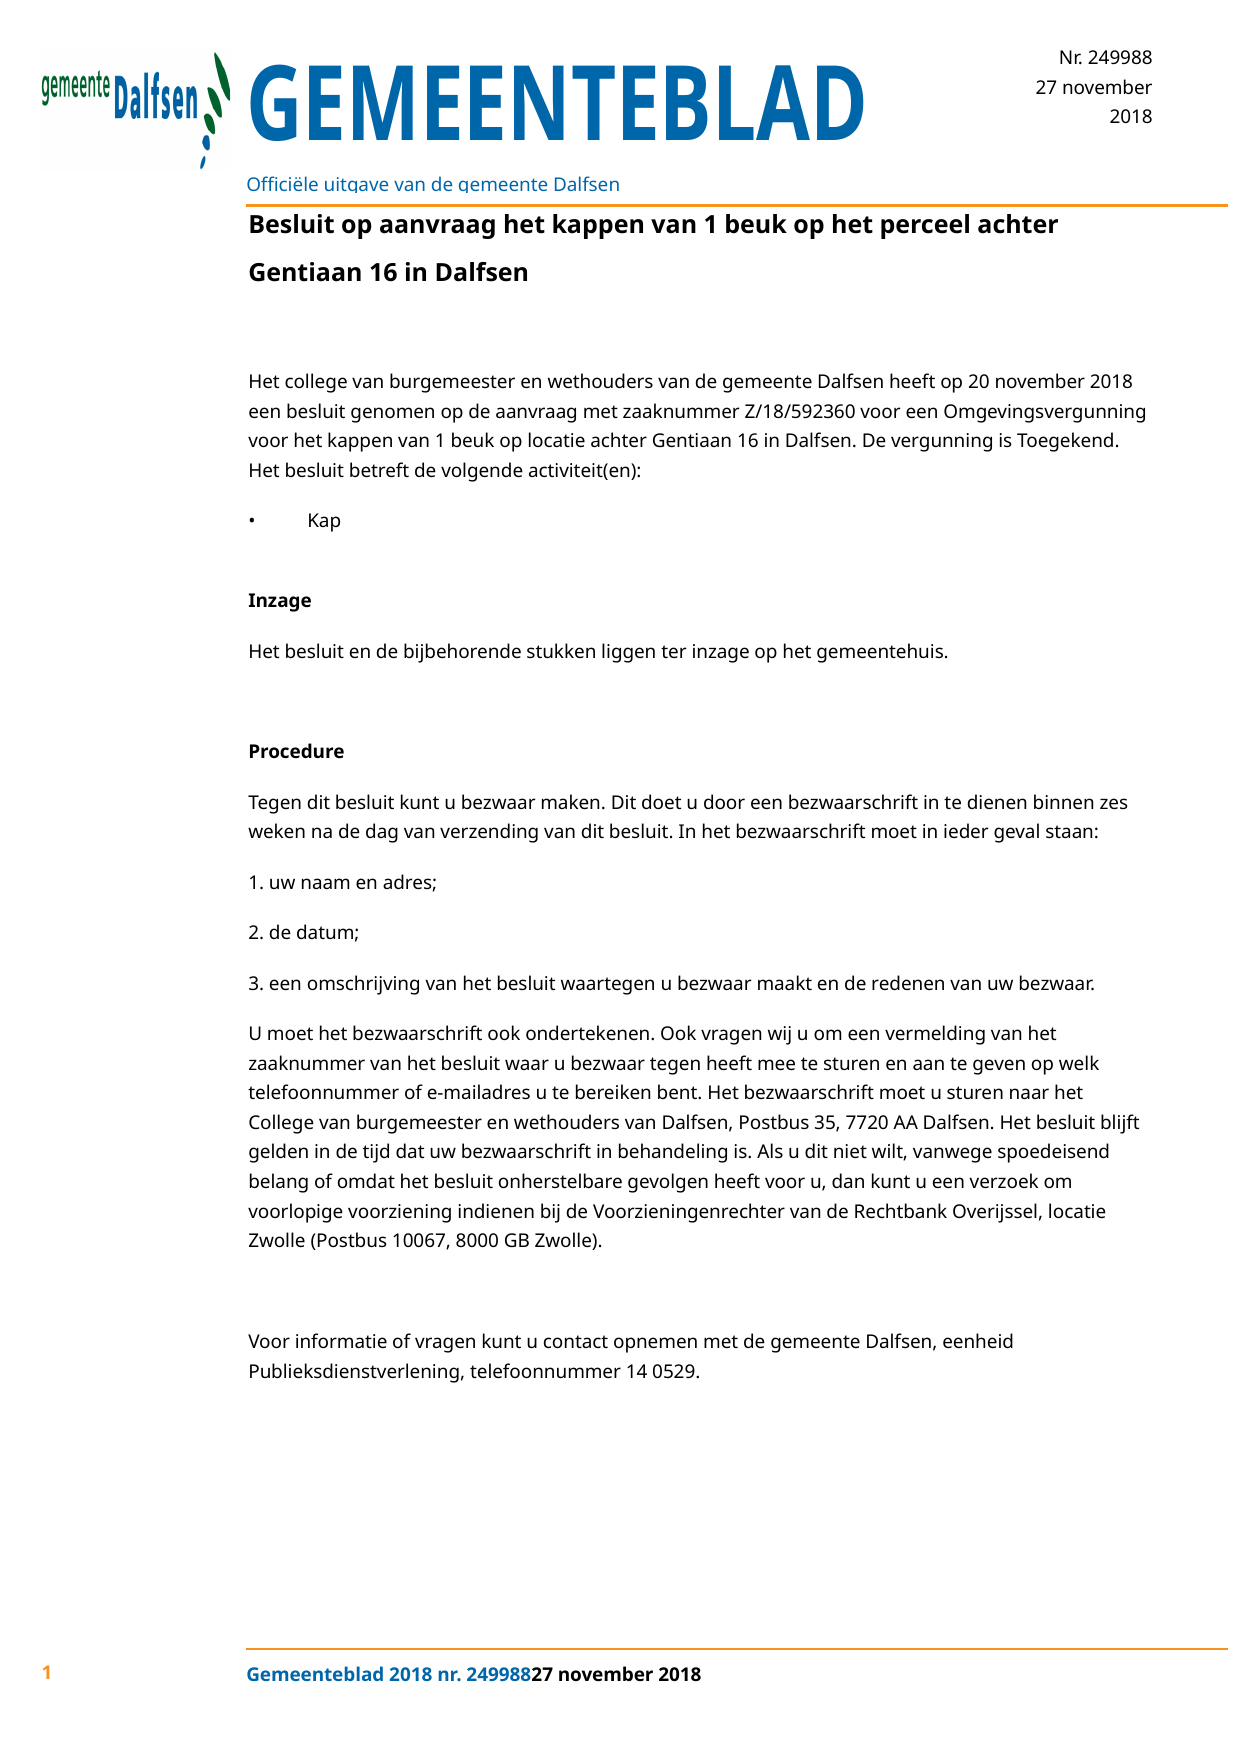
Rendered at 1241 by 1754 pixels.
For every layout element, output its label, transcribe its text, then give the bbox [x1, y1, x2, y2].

text 1. uw naam en adres; [248, 869, 1152, 895]
text Voor informatie of vragen kunt u contact opnemen met de gemeente Dalfsen, eenheid Publieksdienstverlening, telefoonnummer 14 0529. [248, 1328, 1152, 1384]
text Inzage [248, 587, 1152, 613]
picture [41, 47, 231, 172]
text Tegen dit besluit kunt u bezwaar maken. Dit doet u door een bezwaarschrift in te dienen binnen zes weken na de dag van verzending van dit besluit. In het bezwaarschrift moet in ieder geval staan: [248, 789, 1152, 844]
text Het besluit en de bijbehorende stukken liggen ter inzage op het gemeentehuis. [248, 638, 1152, 664]
text 2. de datum; [248, 919, 1152, 945]
list Kap [248, 507, 1152, 533]
text Het college van burgemeester en wethouders van de gemeente Dalfsen heeft op 20 november 2018 een besluit genomen op de aanvraag met zaaknummer Z/18/592360 voor een Omgevingsvergunning voor het kappen van 1 beuk op locatie achter Gentiaan 16 in Dalfsen. De vergunning is Toegekend. Het besluit betreft de volgende activiteit(en): [248, 368, 1152, 483]
text 3. een omschrijving van het besluit waartegen u bezwaar maakt en de redenen van uw bezwaar. [248, 970, 1152, 996]
text Besluit op aanvraag het kappen van 1 beuk op het perceel achter Gentiaan 16 in Dalfsen [248, 207, 1152, 288]
text U moet het bezwaarschrift ook ondertekenen. Ook vragen wij u om een vermelding van het zaaknummer van het besluit waar u bezwaar tegen heeft mee te sturen en aan te geven op welk telefoonnummer of e-mailadres u te bereiken bent. Het bezwaarschrift moet u sturen naar het College van burgemeester en wethouders van Dalfsen, Postbus 35, 7720 AA Dalfsen. Het besluit blijft gelden in de tijd dat uw bezwaarschrift in behandeling is. Als u dit niet wilt, vanwege spoedeisend belang of omdat het besluit onherstelbare gevolgen heeft voor u, dan kunt u een verzoek om voorlopige voorziening indienen bij de Voorzieningenrechter van de Rechtbank Overijssel, locatie Zwolle (Postbus 10067, 8000 GB Zwolle). [248, 1020, 1152, 1253]
text Procedure [248, 739, 1152, 764]
